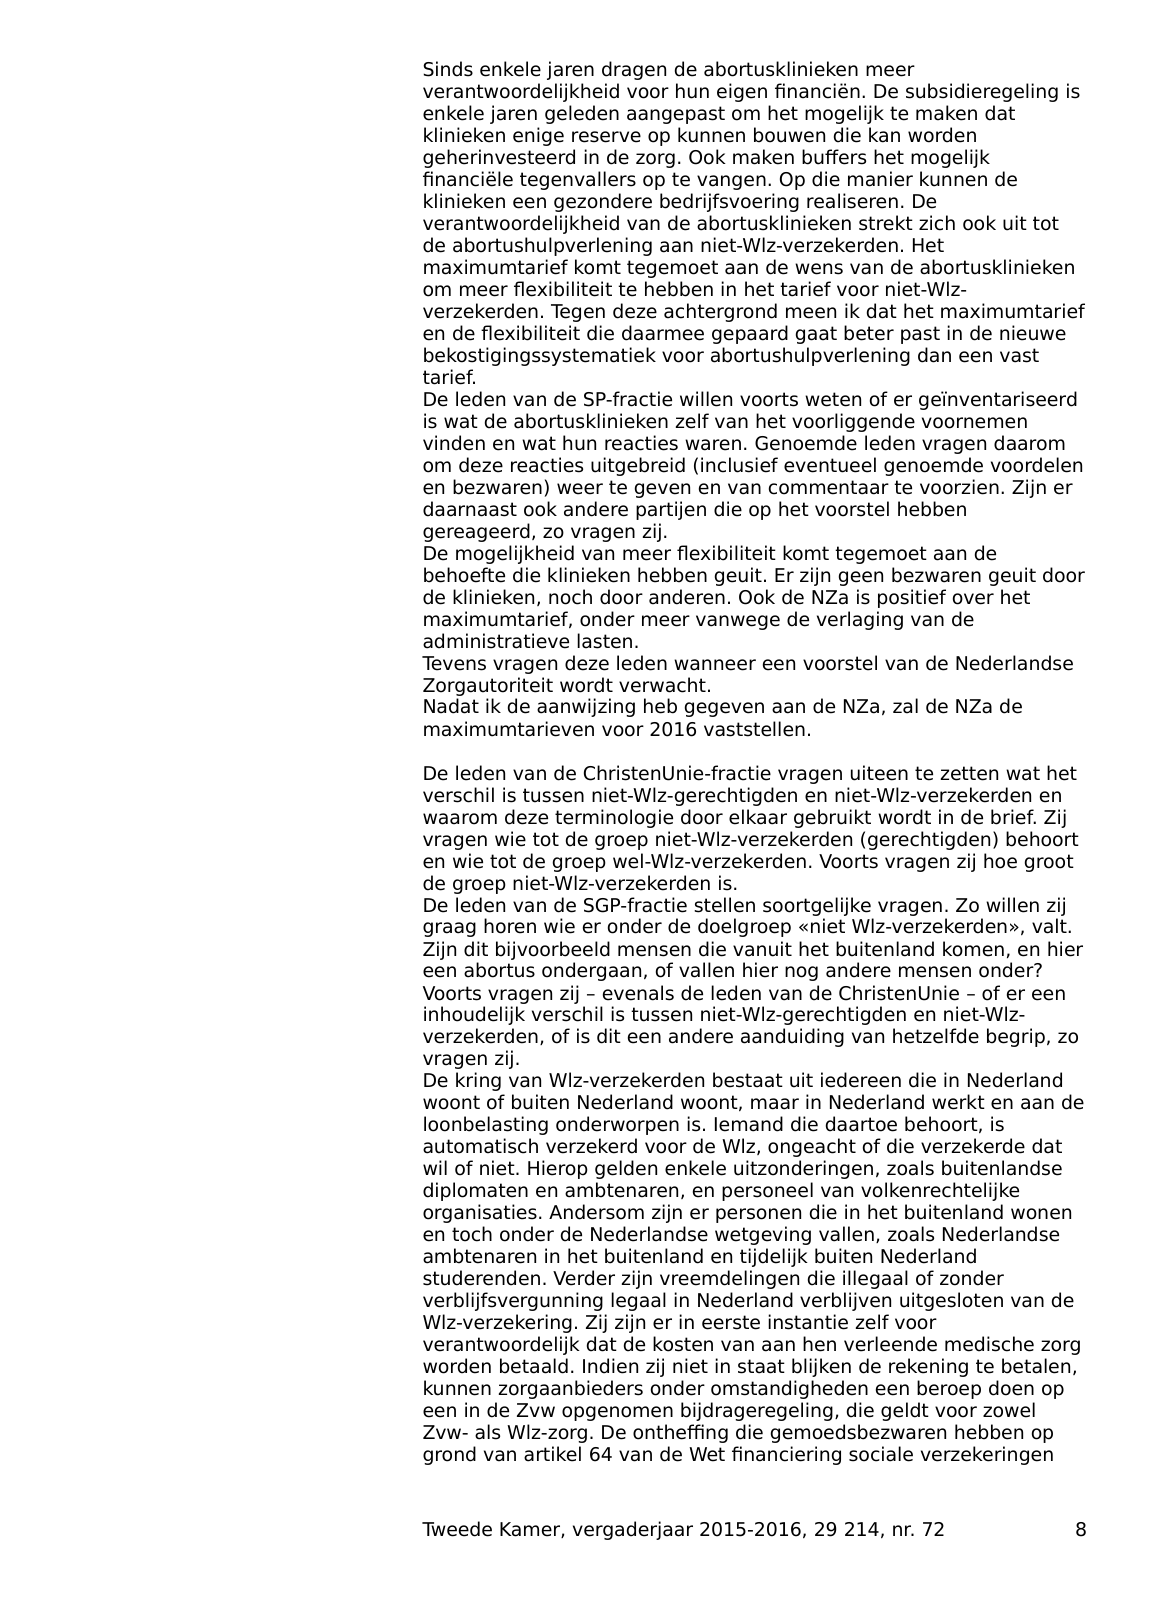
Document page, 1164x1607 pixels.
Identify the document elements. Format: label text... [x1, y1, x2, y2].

text De leden van de SGP-fractie stellen soortgelijke vragen. Zo willen zij graag horen wie er onder de doelgroep «niet Wlz-verzekerden», valt. Zijn dit bijvoorbeeld mensen die vanuit het buitenland komen, en hier een abortus ondergaan, of vallen hier nog andere mensen onder? Voorts vragen zij – evenals de leden van de ChristenUnie – of er een inhoudelijk verschil is tussen niet-Wlz-gerechtigden en niet-Wlz-verzekerden, of is dit een andere aanduiding van hetzelfde begrip, zo vragen zij. [422, 894, 1087, 1070]
text De mogelijkheid van meer flexibiliteit komt tegemoet aan de behoefte die klinieken hebben geuit. Er zijn geen bezwaren geuit door de klinieken, noch door anderen. Ook de NZa is positief over het maximumtarief, onder meer vanwege de verlaging van de administratieve lasten. [422, 543, 1087, 652]
text De leden van de SP-fractie willen voorts weten of er geïnventariseerd is wat de abortusklinieken zelf van het voorliggende voornemen vinden en wat hun reacties waren. Genoemde leden vragen daarom om deze reacties uitgebreid (inclusief eventueel genoemde voordelen en bezwaren) weer te geven en van commentaar te voorzien. Zijn er daarnaast ook andere partijen die op het voorstel hebben gereageerd, zo vragen zij. [422, 389, 1087, 543]
text De leden van de ChristenUnie-fractie vragen uiteen te zetten wat het verschil is tussen niet-Wlz-gerechtigden en niet-Wlz-verzekerden en waarom deze terminologie door elkaar gebruikt wordt in de brief. Zij vragen wie tot de groep niet-Wlz-verzekerden (gerechtigden) behoort en wie tot de groep wel-Wlz-verzekerden. Voorts vragen zij hoe groot de groep niet-Wlz-verzekerden is. [422, 763, 1087, 894]
text Sinds enkele jaren dragen de abortusklinieken meer verantwoordelijkheid voor hun eigen financiën. De subsidieregeling is enkele jaren geleden aangepast om het mogelijk te maken dat klinieken enige reserve op kunnen bouwen die kan worden geherinvesteerd in de zorg. Ook maken buffers het mogelijk financiële tegenvallers op te vangen. Op die manier kunnen de klinieken een gezondere bedrijfsvoering realiseren. De verantwoordelijkheid van de abortusklinieken strekt zich ook uit tot de abortushulpverlening aan niet-Wlz-verzekerden. Het maximumtarief komt tegemoet aan de wens van de abortusklinieken om meer flexibiliteit te hebben in het tarief voor niet-Wlz-verzekerden. Tegen deze achtergrond meen ik dat het maximumtarief en de flexibiliteit die daarmee gepaard gaat beter past in de nieuwe bekostigingssystematiek voor abortushulpverlening dan een vast tarief. [422, 59, 1087, 389]
text Tevens vragen deze leden wanneer een voorstel van de Nederlandse Zorgautoriteit wordt verwacht. [422, 652, 1087, 696]
text Nadat ik de aanwijzing heb gegeven aan de NZa, zal de NZa de maximumtarieven voor 2016 vaststellen. [422, 696, 1087, 740]
text De kring van Wlz-verzekerden bestaat uit iedereen die in Nederland woont of buiten Nederland woont, maar in Nederland werkt en aan de loonbelasting onderworpen is. Iemand die daartoe behoort, is automatisch verzekerd voor de Wlz, ongeacht of die verzekerde dat wil of niet. Hierop gelden enkele uitzonderingen, zoals buitenlandse diplomaten en ambtenaren, en personeel van volkenrechtelijke organisaties. Andersom zijn er personen die in het buitenland wonen en toch onder de Nederlandse wetgeving vallen, zoals Nederlandse ambtenaren in het buitenland en tijdelijk buiten Nederland studerenden. Verder zijn vreemdelingen die illegaal of zonder verblijfsvergunning legaal in Nederland verblijven uitgesloten van de Wlz-verzekering. Zij zijn er in eerste instantie zelf voor verantwoordelijk dat de kosten van aan hen verleende medische zorg worden betaald. Indien zij niet in staat blijken de rekening te betalen, kunnen zorgaanbieders onder omstandigheden een beroep doen op een in de Zvw opgenomen bijdrageregeling, die geldt voor zowel Zvw- als Wlz-zorg. De ontheffing die gemoedsbezwaren hebben op grond van artikel 64 van de Wet financiering sociale verzekeringen [422, 1070, 1087, 1466]
